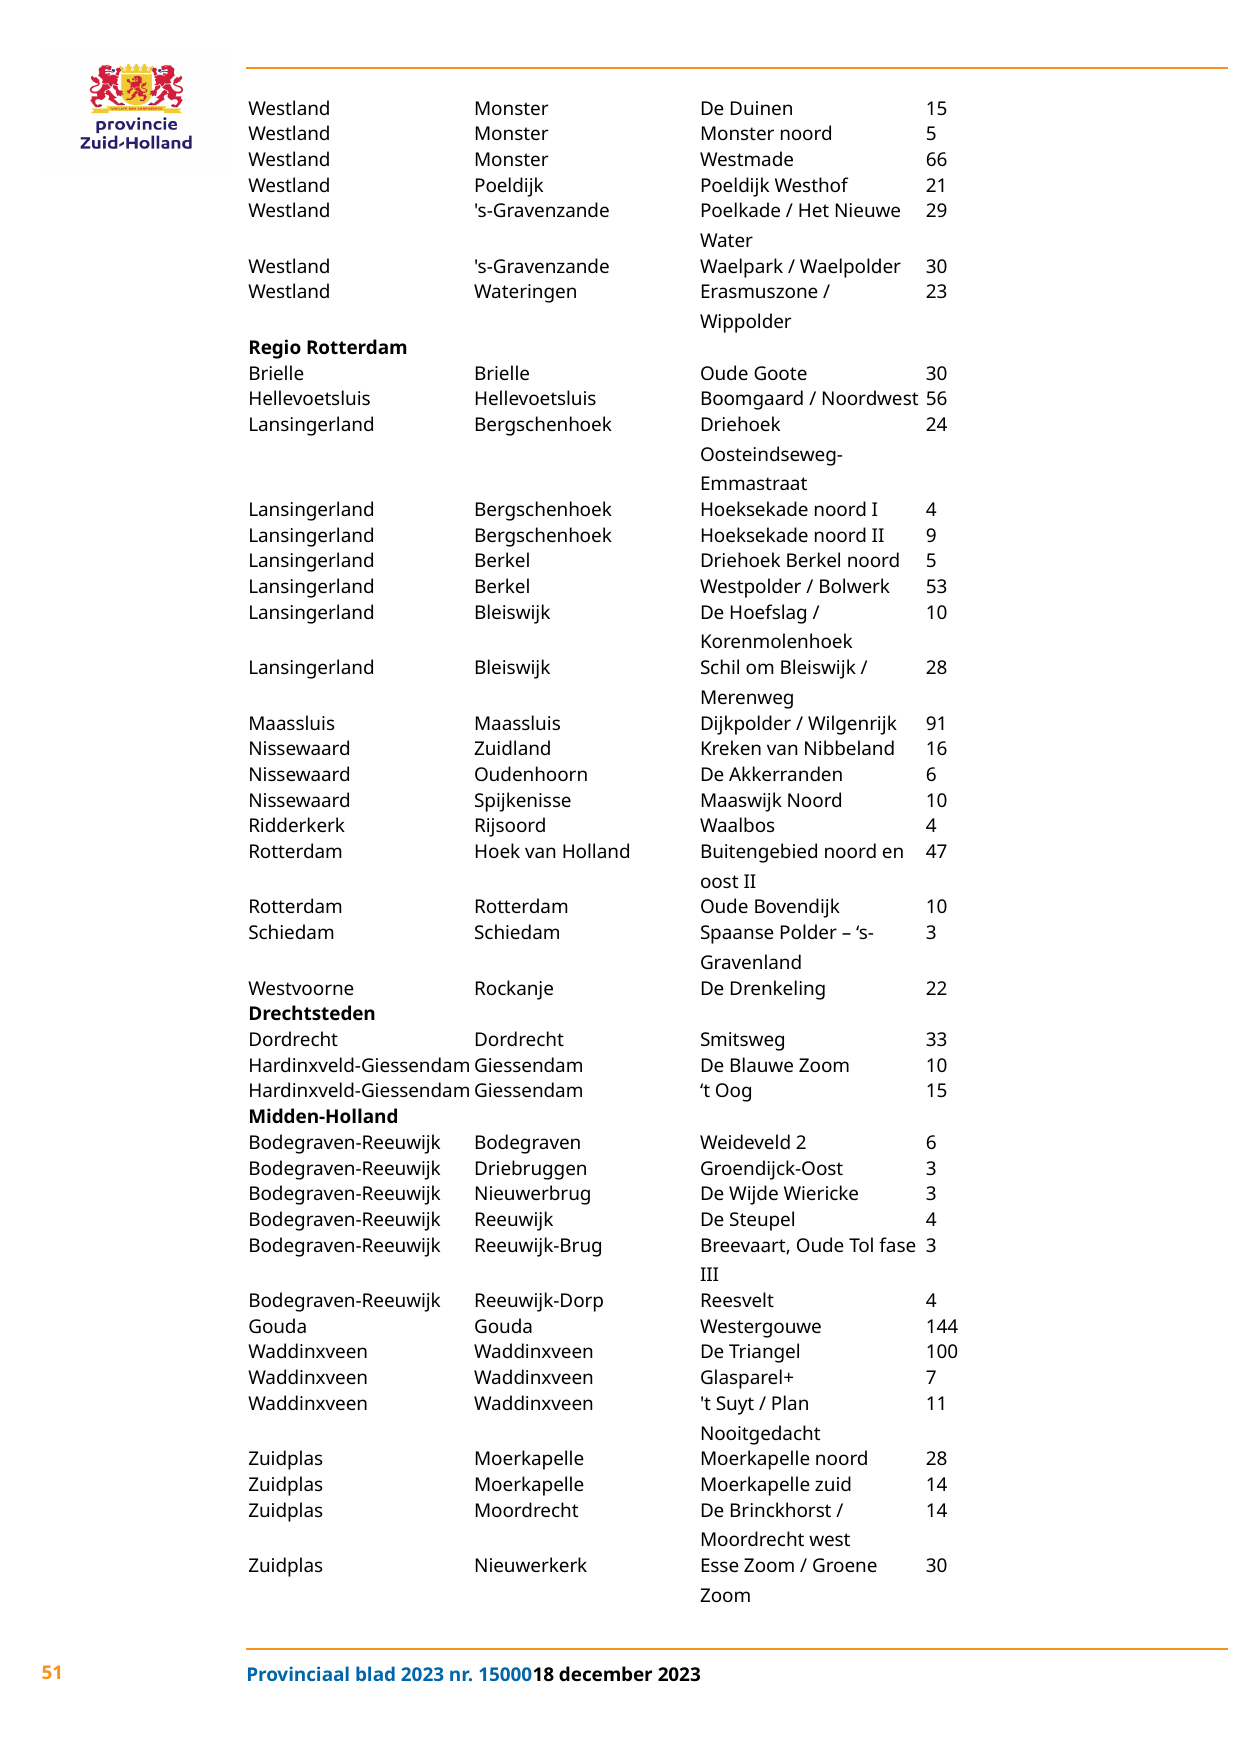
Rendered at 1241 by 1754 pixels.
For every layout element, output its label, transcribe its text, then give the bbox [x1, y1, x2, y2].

table_cell [700, 1000, 926, 1026]
table_cell Bodegraven-Reeuwijk [248, 1155, 474, 1181]
table_cell Glasparel+ [700, 1365, 926, 1390]
table_cell Schiedam [474, 919, 700, 975]
table_cell Rotterdam [474, 894, 700, 919]
table_cell Brielle [248, 360, 474, 386]
table_cell Regio Rotterdam [248, 334, 474, 360]
table_cell Lansingerland [248, 522, 474, 548]
table_cell Bergschenhoek [474, 522, 700, 548]
table_cell 15 [926, 1078, 1152, 1103]
table_cell 4 [926, 496, 1152, 522]
table_cell Dordrecht [248, 1026, 474, 1052]
table_cell Dijkpolder / Wilgenrijk [700, 710, 926, 735]
table_cell Hellevoetsluis [248, 386, 474, 411]
table_cell Boomgaard / Noordwest [700, 386, 926, 411]
table_cell Oude Goote [700, 360, 926, 386]
table_cell 28 [926, 654, 1152, 710]
table_cell 24 [926, 411, 1152, 496]
table_cell Westmade [700, 146, 926, 172]
table_cell Lansingerland [248, 599, 474, 654]
table_cell [926, 1103, 1152, 1129]
table_cell Weideveld 2 [700, 1129, 926, 1155]
table_cell De Hoefslag / Korenmolenhoek [700, 599, 926, 654]
table_cell Breevaart, Oude Tol fase III [700, 1232, 926, 1287]
table_cell Oude Bovendijk [700, 894, 926, 919]
table_cell 4 [926, 1287, 1152, 1313]
table_cell Waddinxveen [248, 1339, 474, 1364]
table_cell Moerkapelle zuid [700, 1471, 926, 1497]
table_cell Nissewaard [248, 761, 474, 787]
table_cell Hoeksekade noord I [700, 496, 926, 522]
table_cell Hoek van Holland [474, 838, 700, 894]
table_cell [926, 334, 1152, 360]
table_cell 53 [926, 573, 1152, 599]
table_cell Westland [248, 95, 474, 121]
table_cell [700, 334, 926, 360]
table_cell Maassluis [248, 710, 474, 735]
table_cell Lansingerland [248, 411, 474, 496]
table_cell Smitsweg [700, 1026, 926, 1052]
table_cell Bodegraven-Reeuwijk [248, 1232, 474, 1287]
table_cell Reeuwijk-Brug [474, 1232, 700, 1287]
table_cell De Blauwe Zoom [700, 1052, 926, 1078]
table_cell [474, 334, 700, 360]
table_cell 5 [926, 548, 1152, 573]
table_cell Giessendam [474, 1078, 700, 1103]
table_cell Berkel [474, 573, 700, 599]
table_cell 47 [926, 838, 1152, 894]
table_cell Nieuwerbrug [474, 1181, 700, 1206]
table_cell Hardinxveld-Giessendam [248, 1052, 474, 1078]
table_cell Reeuwijk-Dorp [474, 1287, 700, 1313]
table_cell Buitengebied noord en oost II [700, 838, 926, 894]
table_cell Zuidplas [248, 1446, 474, 1471]
table_cell Nieuwerkerk [474, 1552, 700, 1608]
table_cell Westland [248, 198, 474, 253]
table_cell Bodegraven [474, 1129, 700, 1155]
table_cell Gouda [474, 1313, 700, 1339]
table_cell 's-Gravenzande [474, 198, 700, 253]
table_cell Zuidplas [248, 1552, 474, 1608]
table_cell Spijkenisse [474, 787, 700, 813]
table_cell De Akkerranden [700, 761, 926, 787]
table_cell Berkel [474, 548, 700, 573]
table_cell 144 [926, 1313, 1152, 1339]
table_cell 4 [926, 1206, 1152, 1232]
table_cell Driebruggen [474, 1155, 700, 1181]
table_cell De Wijde Wiericke [700, 1181, 926, 1206]
table_cell Spaanse Polder – ‘s-Gravenland [700, 919, 926, 975]
table_cell Erasmuszone / Wippolder [700, 279, 926, 334]
table_cell Rotterdam [248, 838, 474, 894]
table_cell Hellevoetsluis [474, 386, 700, 411]
table_cell Moerkapelle [474, 1471, 700, 1497]
table_cell 21 [926, 172, 1152, 198]
table_cell Oudenhoorn [474, 761, 700, 787]
table_cell Kreken van Nibbeland [700, 735, 926, 761]
table_cell 15 [926, 95, 1152, 121]
table_cell Hardinxveld-Giessendam [248, 1078, 474, 1103]
table_cell De Brinckhorst / Moordrecht west [700, 1497, 926, 1552]
table_cell 6 [926, 761, 1152, 787]
table_cell 5 [926, 121, 1152, 146]
table_cell Westland [248, 121, 474, 146]
table_cell Bodegraven-Reeuwijk [248, 1287, 474, 1313]
table_cell Waalbos [700, 813, 926, 838]
table_cell Brielle [474, 360, 700, 386]
table_cell 3 [926, 1155, 1152, 1181]
table_cell 't Suyt / Plan Nooitgedacht [700, 1390, 926, 1446]
table_cell Bodegraven-Reeuwijk [248, 1206, 474, 1232]
table_cell 14 [926, 1471, 1152, 1497]
table_cell Waddinxveen [248, 1365, 474, 1390]
table_cell Lansingerland [248, 548, 474, 573]
table_cell De Drenkeling [700, 975, 926, 1000]
table_cell 23 [926, 279, 1152, 334]
table_cell Moerkapelle noord [700, 1446, 926, 1471]
table_cell Westvoorne [248, 975, 474, 1000]
table_cell Maaswijk Noord [700, 787, 926, 813]
table_cell 16 [926, 735, 1152, 761]
table_cell Waddinxveen [474, 1365, 700, 1390]
picture [41, 47, 231, 172]
table_cell Nissewaard [248, 787, 474, 813]
table_cell 33 [926, 1026, 1152, 1052]
table_cell Reesvelt [700, 1287, 926, 1313]
table_cell Bergschenhoek [474, 411, 700, 496]
table_cell 's-Gravenzande [474, 253, 700, 279]
table_cell 22 [926, 975, 1152, 1000]
table_cell Bleiswijk [474, 599, 700, 654]
table_cell 4 [926, 813, 1152, 838]
table_cell Poelkade / Het Nieuwe Water [700, 198, 926, 253]
table_cell [926, 1000, 1152, 1026]
table_cell Westland [248, 253, 474, 279]
table_cell Waddinxveen [474, 1390, 700, 1446]
table_cell Groendijck-Oost [700, 1155, 926, 1181]
table_cell 3 [926, 919, 1152, 975]
table_cell Zuidplas [248, 1471, 474, 1497]
table_cell Bleiswijk [474, 654, 700, 710]
table_cell Rockanje [474, 975, 700, 1000]
table_cell Drechtsteden [248, 1000, 474, 1026]
table_cell 10 [926, 1052, 1152, 1078]
table_cell Bodegraven-Reeuwijk [248, 1129, 474, 1155]
table_cell De Triangel [700, 1339, 926, 1364]
table_cell Giessendam [474, 1052, 700, 1078]
table_cell Dordrecht [474, 1026, 700, 1052]
table_cell Monster [474, 95, 700, 121]
table_cell [474, 1000, 700, 1026]
table_cell Lansingerland [248, 573, 474, 599]
table_cell Waddinxveen [248, 1390, 474, 1446]
table_cell De Duinen [700, 95, 926, 121]
table_cell Bergschenhoek [474, 496, 700, 522]
table_cell Bodegraven-Reeuwijk [248, 1181, 474, 1206]
table_cell Poeldijk [474, 172, 700, 198]
table_cell Lansingerland [248, 496, 474, 522]
table_cell Zuidland [474, 735, 700, 761]
table_cell Zuidplas [248, 1497, 474, 1552]
table_cell 56 [926, 386, 1152, 411]
table_cell Nissewaard [248, 735, 474, 761]
table_cell Moerkapelle [474, 1446, 700, 1471]
table_cell Rotterdam [248, 894, 474, 919]
table_cell Monster [474, 121, 700, 146]
table_cell Esse Zoom / Groene Zoom [700, 1552, 926, 1608]
table_cell Westland [248, 172, 474, 198]
table_cell Westpolder / Bolwerk [700, 573, 926, 599]
table_cell 29 [926, 198, 1152, 253]
table_cell 100 [926, 1339, 1152, 1364]
table_cell 11 [926, 1390, 1152, 1446]
table_cell Wateringen [474, 279, 700, 334]
table_cell ‘t Oog [700, 1078, 926, 1103]
table_cell Westland [248, 146, 474, 172]
table_cell Monster [474, 146, 700, 172]
table_cell 30 [926, 1552, 1152, 1608]
table_cell Lansingerland [248, 654, 474, 710]
table_cell Moordrecht [474, 1497, 700, 1552]
table_cell 14 [926, 1497, 1152, 1552]
table_cell 10 [926, 894, 1152, 919]
table_cell 6 [926, 1129, 1152, 1155]
table_cell 30 [926, 253, 1152, 279]
table_cell Schil om Bleiswijk / Merenweg [700, 654, 926, 710]
table_cell [474, 1103, 700, 1129]
table_cell Waelpark / Waelpolder [700, 253, 926, 279]
table_cell 66 [926, 146, 1152, 172]
table_cell 91 [926, 710, 1152, 735]
table_cell [700, 1103, 926, 1129]
table_cell 10 [926, 787, 1152, 813]
table_cell Poeldijk Westhof [700, 172, 926, 198]
table_cell Westergouwe [700, 1313, 926, 1339]
table_cell Reeuwijk [474, 1206, 700, 1232]
table_cell Waddinxveen [474, 1339, 700, 1364]
table_cell Gouda [248, 1313, 474, 1339]
table_cell Schiedam [248, 919, 474, 975]
table_cell Westland [248, 279, 474, 334]
table_cell 10 [926, 599, 1152, 654]
table_cell 28 [926, 1446, 1152, 1471]
table_cell 3 [926, 1232, 1152, 1287]
table_cell Driehoek Oosteindseweg-Emmastraat [700, 411, 926, 496]
table_cell 3 [926, 1181, 1152, 1206]
table_cell Monster noord [700, 121, 926, 146]
table_cell 30 [926, 360, 1152, 386]
table_cell Ridderkerk [248, 813, 474, 838]
table_cell Rijsoord [474, 813, 700, 838]
table_cell De Steupel [700, 1206, 926, 1232]
table_cell Midden-Holland [248, 1103, 474, 1129]
table_cell 9 [926, 522, 1152, 548]
table_cell Maassluis [474, 710, 700, 735]
table_cell 7 [926, 1365, 1152, 1390]
table_cell Hoeksekade noord II [700, 522, 926, 548]
table_cell Driehoek Berkel noord [700, 548, 926, 573]
